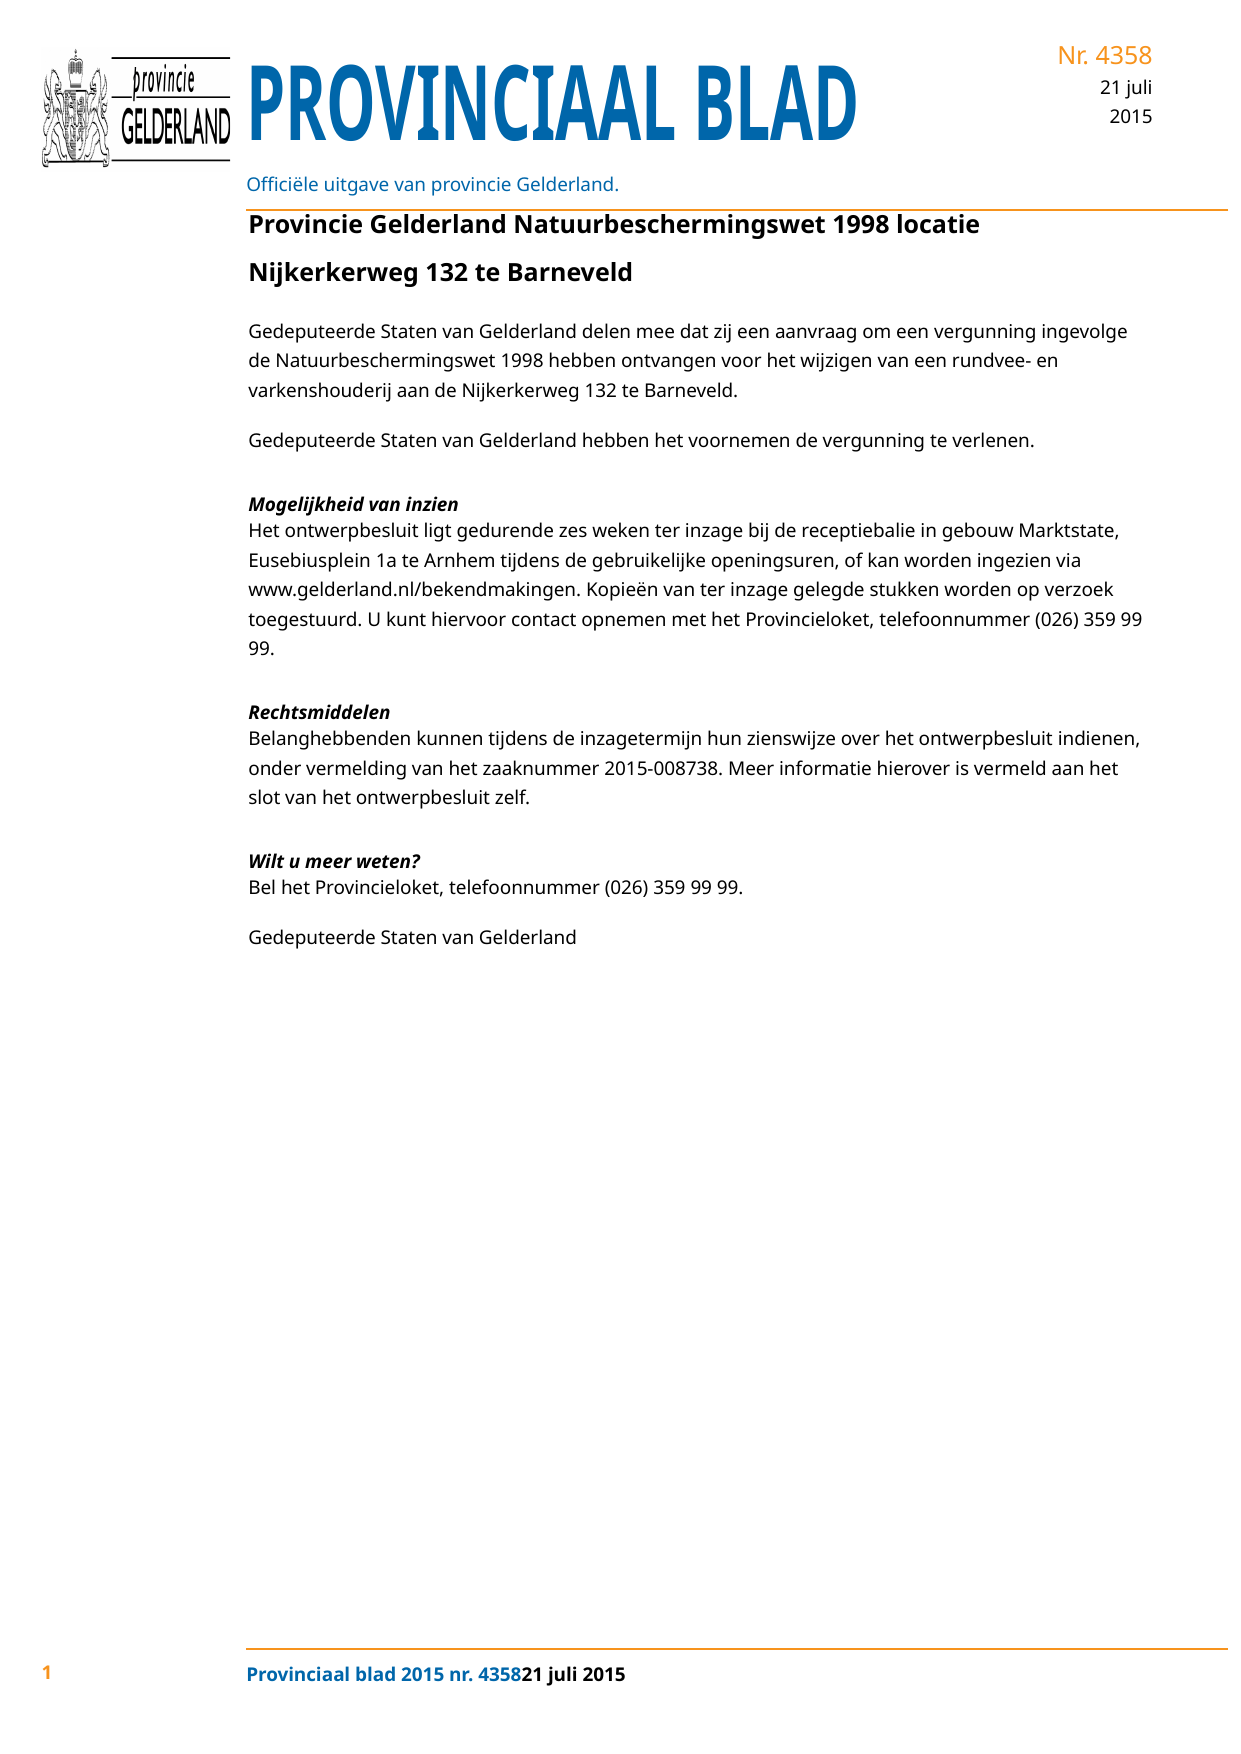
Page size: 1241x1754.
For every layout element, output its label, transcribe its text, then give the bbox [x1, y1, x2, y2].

text Gedeputeerde Staten van Gelderland hebben het voornemen de vergunning te verlenen. [248, 427, 1152, 453]
text Belanghebbenden kunnen tijdens de inzagetermijn hun zienswijze over het ontwerpbesluit indienen, onder vermelding van het zaaknummer 2015-008738. Meer informatie hierover is vermeld aan het slot van het ontwerpbesluit zelf. [248, 725, 1152, 810]
text Bel het Provincieloket, telefoonnummer (026) 359 99 99. [248, 874, 1152, 900]
text Provincie Gelderland Natuurbeschermingswet 1998 locatie Nijkerkerweg 132 te Barneveld [248, 211, 1152, 288]
text Wilt u meer weten? [248, 848, 1152, 874]
picture [41, 47, 231, 172]
text Rechtsmiddelen [248, 699, 1152, 725]
text Mogelijkheid van inzien [248, 491, 1152, 517]
text Gedeputeerde Staten van Gelderland [248, 924, 1152, 950]
text Gedeputeerde Staten van Gelderland delen mee dat zij een aanvraag om een vergunning ingevolge de Natuurbeschermingswet 1998 hebben ontvangen voor het wijzigen van een rundvee- en varkenshouderij aan de Nijkerkerweg 132 te Barneveld. [248, 318, 1152, 403]
text Het ontwerpbesluit ligt gedurende zes weken ter inzage bij de receptiebalie in gebouw Marktstate, Eusebiusplein 1a te Arnhem tijdens de gebruikelijke openingsuren, of kan worden ingezien via www.gelderland.nl/bekendmakingen. Kopieën van ter inzage gelegde stukken worden op verzoek toegestuurd. U kunt hiervoor contact opnemen met het Provincieloket, telefoonnummer (026) 359 99 99. [248, 517, 1152, 661]
